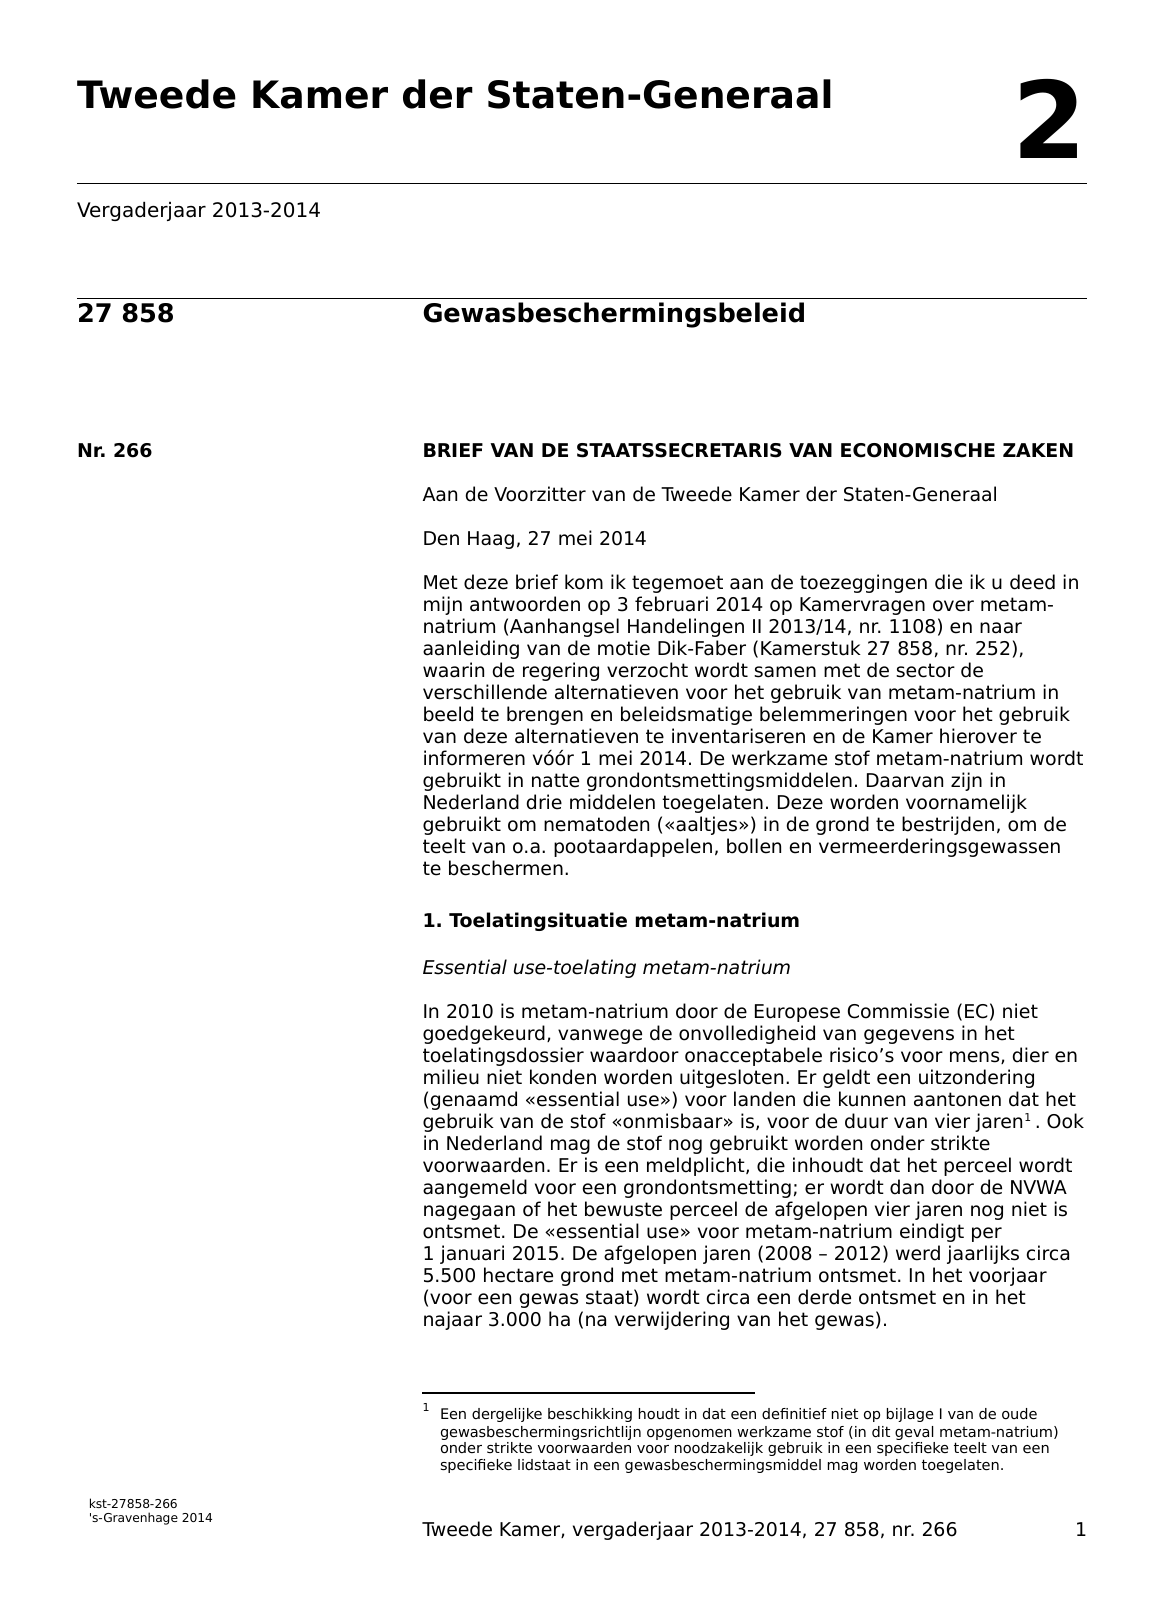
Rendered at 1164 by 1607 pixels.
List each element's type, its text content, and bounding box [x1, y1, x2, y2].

text Een dergelijke beschikking houdt in dat een definitief niet op bijlage I van de oude gewasbeschermingsrichtlijn opgenomen werkzame stof (in dit geval metam-natrium) onder strikte voorwaarden voor noodzakelijk gebruik in een specifieke teelt van een specifieke lidstaat in een gewasbeschermingsmiddel mag worden toegelaten. [422, 1402, 1087, 1474]
text kst-27858-266 [88, 1497, 323, 1511]
text 's-Gravenhage 2014 [88, 1511, 323, 1525]
text In 2010 is metam-natrium door de Europese Commissie (EC) niet goedgekeurd, vanwege de onvolledigheid van gegevens in het toelatingsdossier waardoor onacceptabele risico’s voor mens, dier en milieu niet konden worden uitgesloten. Er geldt een uitzondering (genaamd «essential use») voor landen die kunnen aantonen dat het gebruik van de stof «onmisbaar» is, voor de duur van vier jaren. Ook in Nederland mag de stof nog gebruikt worden onder strikte voorwaarden. Er is een meldplicht, die inhoudt dat het perceel wordt aangemeld voor een grondontsmetting; er wordt dan door de NVWA nagegaan of het bewuste perceel de afgelopen vier jaren nog niet is ontsmet. De «essential use» voor metam-natrium eindigt per 1 januari 2015. De afgelopen jaren (2008 – 2012) werd jaarlijks circa 5.500 hectare grond met metam-natrium ontsmet. In het voorjaar (voor een gewas staat) wordt circa een derde ontsmet en in het najaar 3.000 ha (na verwijdering van het gewas). [422, 1001, 1087, 1331]
text Aan de Voorzitter van de Tweede Kamer der Staten-Generaal [422, 484, 1087, 506]
text Den Haag, 27 mei 2014 [422, 528, 1087, 550]
subtitle Nr. 266 BRIEF VAN DE STAATSSECRETARIS VAN ECONOMISCHE ZAKEN [77, 440, 1087, 462]
subtitle 27 858 Gewasbeschermingsbeleid [77, 299, 1087, 329]
table_header Tweede Kamer der Staten-Generaal [77, 59, 886, 183]
text Met deze brief kom ik tegemoet aan de toezeggingen die ik u deed in mijn antwoorden op 3 februari 2014 op Kamervragen over metam-natrium (Aanhangsel Handelingen II 2013/14, nr. 1108) en naar aanleiding van de motie Dik-Faber (Kamerstuk 27 858, nr. 252), waarin de regering verzocht wordt samen met de sector de verschillende alternatieven voor het gebruik van metam-natrium in beeld te brengen en beleidsmatige belemmeringen voor het gebruik van deze alternatieven te inventariseren en de Kamer hierover te informeren vóór 1 mei 2014. De werkzame stof metam-natrium wordt gebruikt in natte grondontsmettingsmiddelen. Daarvan zijn in Nederland drie middelen toegelaten. Deze worden voornamelijk gebruikt om nematoden («aaltjes») in de grond te bestrijden, om de teelt van o.a. pootaardappelen, bollen en vermeerderingsgewassen te beschermen. [422, 572, 1087, 880]
subtitle Essential use-toelating metam-natrium [422, 957, 1087, 979]
subtitle 1. Toelatingsituatie metam-natrium [422, 910, 1087, 932]
table_cell Vergaderjaar 2013-2014 [77, 184, 1087, 298]
table_header 2 [886, 59, 1087, 183]
